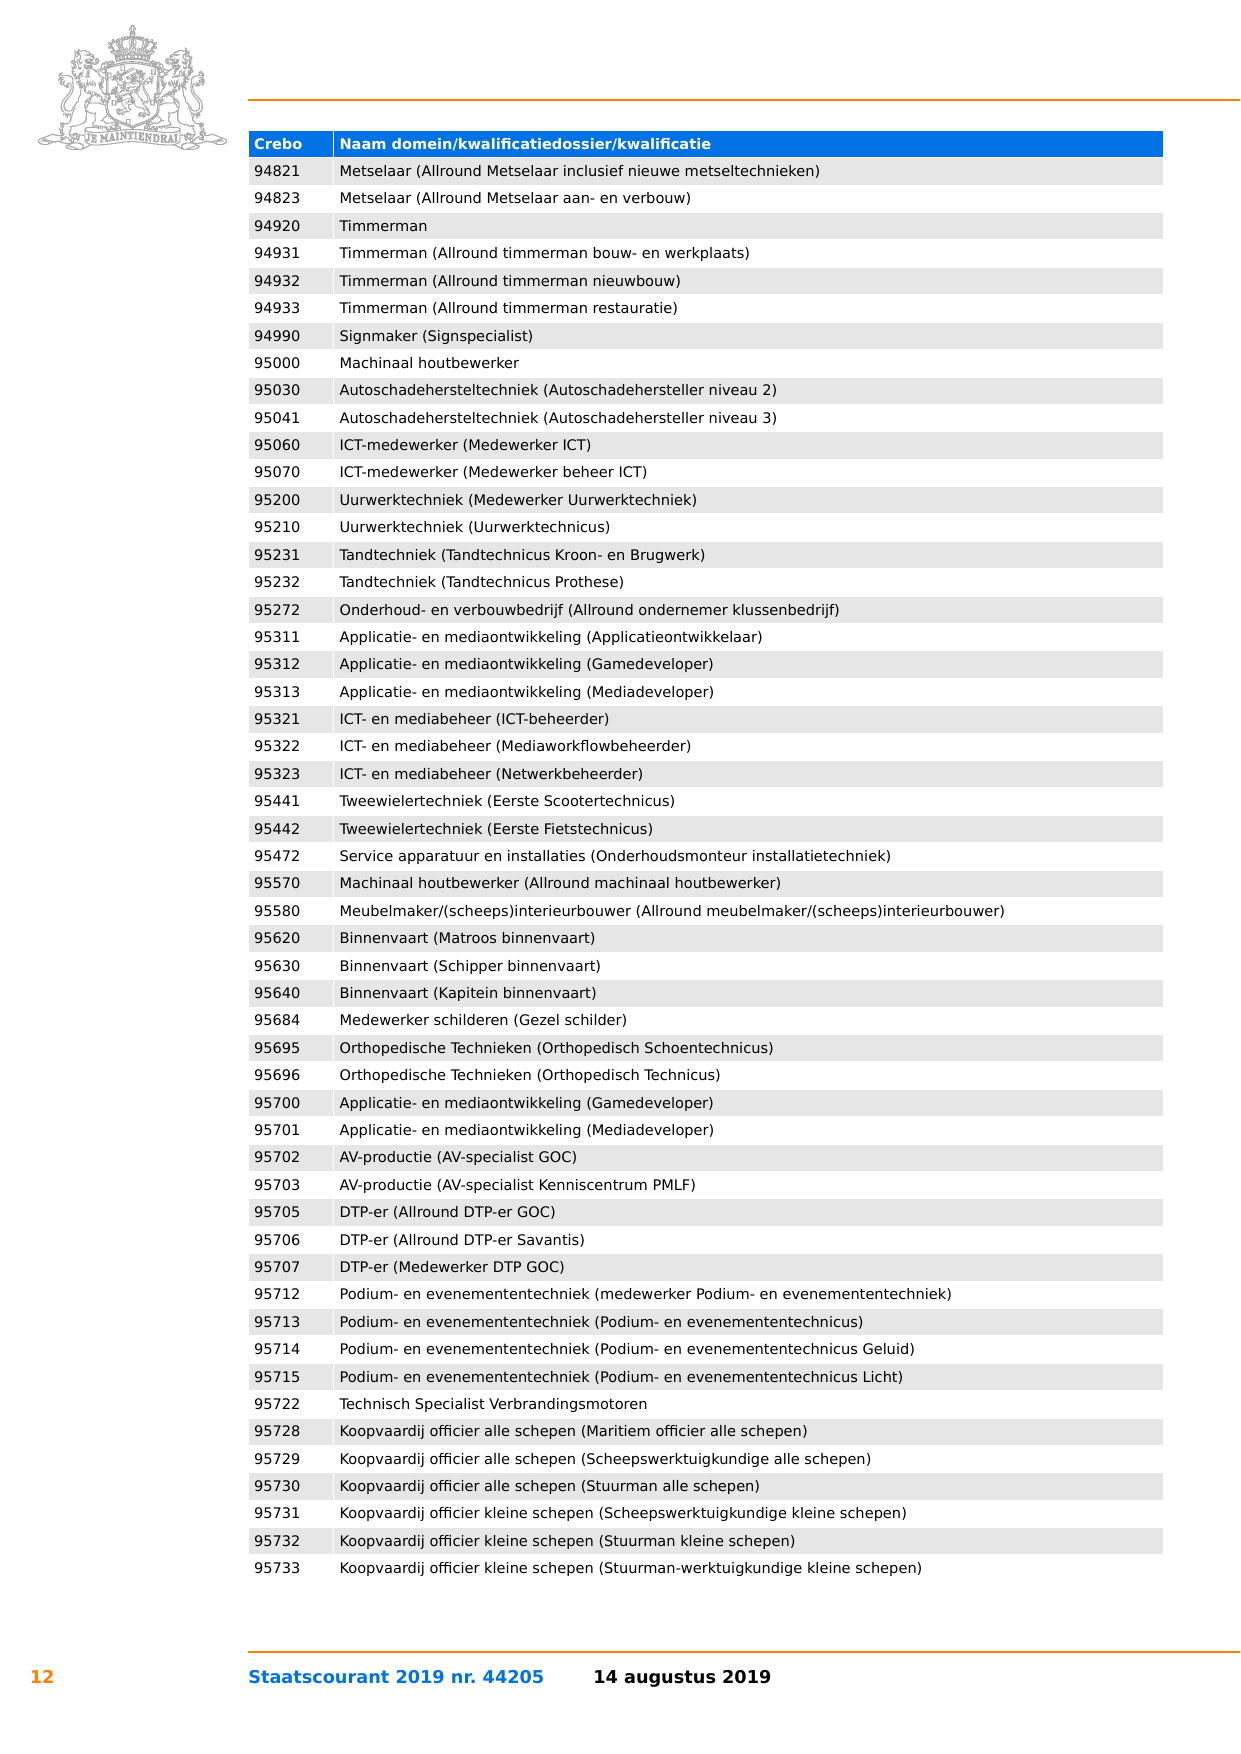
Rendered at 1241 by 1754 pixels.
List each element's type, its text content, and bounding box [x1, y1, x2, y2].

table_cell 95472 [249, 843, 333, 869]
table_cell Onderhoud- en verbouwbedrijf (Allround ondernemer klussenbedrijf) [334, 597, 1163, 623]
table_cell 94823 [249, 186, 333, 212]
table_cell Podium- en evenemententechniek (Podium- en evenemententechnicus Licht) [334, 1364, 1163, 1390]
table_cell 95705 [249, 1199, 333, 1226]
table_cell Timmerman [334, 213, 1163, 239]
table_cell 95706 [249, 1227, 333, 1253]
table_cell 95442 [249, 816, 333, 842]
table_cell 94931 [249, 241, 333, 267]
table_cell Podium- en evenemententechniek (Podium- en evenemententechnicus) [334, 1309, 1163, 1335]
table_cell ICT-medewerker (Medewerker beheer ICT) [334, 460, 1163, 486]
table_cell 95200 [249, 487, 333, 513]
table_cell 95714 [249, 1336, 333, 1363]
table_cell 95733 [249, 1556, 333, 1582]
table_cell Machinaal houtbewerker [334, 350, 1163, 376]
table_cell Applicatie- en mediaontwikkeling (Mediadeveloper) [334, 679, 1163, 705]
table_cell 94933 [249, 295, 333, 322]
table_cell ICT- en mediabeheer (ICT-beheerder) [334, 706, 1163, 733]
table_cell Koopvaardij officier alle schepen (Stuurman alle schepen) [334, 1473, 1163, 1500]
picture [38, 25, 227, 150]
table_cell ICT- en mediabeheer (Mediaworkflowbeheerder) [334, 734, 1163, 760]
table_cell 95731 [249, 1501, 333, 1527]
table_cell AV-productie (AV-specialist GOC) [334, 1145, 1163, 1171]
table_cell 95722 [249, 1391, 333, 1417]
table_cell 95321 [249, 706, 333, 733]
table_cell DTP-er (Allround DTP-er Savantis) [334, 1227, 1163, 1253]
table_cell Podium- en evenemententechniek (medewerker Podium- en evenemententechniek) [334, 1282, 1163, 1308]
table_cell Tandtechniek (Tandtechnicus Kroon- en Brugwerk) [334, 542, 1163, 568]
table_cell 95696 [249, 1063, 333, 1089]
table_cell Tandtechniek (Tandtechnicus Prothese) [334, 569, 1163, 596]
table_cell 95312 [249, 651, 333, 678]
table_cell 95630 [249, 953, 333, 979]
table_cell DTP-er (Medewerker DTP GOC) [334, 1254, 1163, 1281]
table_cell 95713 [249, 1309, 333, 1335]
table_cell 95703 [249, 1172, 333, 1198]
table_cell DTP-er (Allround DTP-er GOC) [334, 1199, 1163, 1226]
table_cell 95070 [249, 460, 333, 486]
table_cell Orthopedische Technieken (Orthopedisch Technicus) [334, 1063, 1163, 1089]
table_cell Applicatie- en mediaontwikkeling (Gamedeveloper) [334, 1090, 1163, 1116]
table_cell Meubelmaker/(scheeps)interieurbouwer (Allround meubelmaker/(scheeps)interieurbouwer) [334, 898, 1163, 924]
table_cell 94990 [249, 323, 333, 349]
table_cell Podium- en evenemententechniek (Podium- en evenemententechnicus Geluid) [334, 1336, 1163, 1363]
table_cell 95728 [249, 1419, 333, 1445]
table_cell Binnenvaart (Schipper binnenvaart) [334, 953, 1163, 979]
table_cell 95060 [249, 432, 333, 459]
table_cell Koopvaardij officier kleine schepen (Scheepswerktuigkundige kleine schepen) [334, 1501, 1163, 1527]
table_cell 95700 [249, 1090, 333, 1116]
table_cell 95715 [249, 1364, 333, 1390]
table_cell Uurwerktechniek (Uurwerktechnicus) [334, 515, 1163, 541]
table_cell 95701 [249, 1117, 333, 1143]
table_cell 94932 [249, 268, 333, 294]
table_cell 95313 [249, 679, 333, 705]
table_cell 94920 [249, 213, 333, 239]
table_cell 95730 [249, 1473, 333, 1500]
table_cell Koopvaardij officier alle schepen (Scheepswerktuigkundige alle schepen) [334, 1446, 1163, 1472]
table_cell 95323 [249, 761, 333, 787]
table_cell 95210 [249, 515, 333, 541]
table_cell 95620 [249, 925, 333, 952]
table_cell Metselaar (Allround Metselaar inclusief nieuwe metseltechnieken) [334, 158, 1163, 185]
table_cell Technisch Specialist Verbrandingsmotoren [334, 1391, 1163, 1417]
table_cell Tweewielertechniek (Eerste Scootertechnicus) [334, 789, 1163, 815]
table_cell Machinaal houtbewerker (Allround machinaal houtbewerker) [334, 871, 1163, 897]
table_cell Timmerman (Allround timmerman bouw- en werkplaats) [334, 241, 1163, 267]
table_cell 94821 [249, 158, 333, 185]
table_cell Autoschadehersteltechniek (Autoschadehersteller niveau 2) [334, 378, 1163, 404]
table_cell Koopvaardij officier alle schepen (Maritiem officier alle schepen) [334, 1419, 1163, 1445]
table_cell Signmaker (Signspecialist) [334, 323, 1163, 349]
table_cell Autoschadehersteltechniek (Autoschadehersteller niveau 3) [334, 405, 1163, 431]
table_cell 95272 [249, 597, 333, 623]
table_cell Applicatie- en mediaontwikkeling (Applicatieontwikkelaar) [334, 624, 1163, 650]
table_cell 95322 [249, 734, 333, 760]
table_cell 95580 [249, 898, 333, 924]
table_cell Applicatie- en mediaontwikkeling (Mediadeveloper) [334, 1117, 1163, 1143]
table_cell Binnenvaart (Matroos binnenvaart) [334, 925, 1163, 952]
table_cell Medewerker schilderen (Gezel schilder) [334, 1008, 1163, 1034]
table_header Naam domein/kwalificatiedossier/kwalificatie [334, 131, 1163, 157]
table_cell 95729 [249, 1446, 333, 1472]
table_header Crebo [249, 131, 333, 157]
table_cell 95570 [249, 871, 333, 897]
table_cell Koopvaardij officier kleine schepen (Stuurman-werktuigkundige kleine schepen) [334, 1556, 1163, 1582]
table_cell ICT-medewerker (Medewerker ICT) [334, 432, 1163, 459]
table_cell Koopvaardij officier kleine schepen (Stuurman kleine schepen) [334, 1528, 1163, 1554]
table_cell Metselaar (Allround Metselaar aan- en verbouw) [334, 186, 1163, 212]
table_cell Orthopedische Technieken (Orthopedisch Schoentechnicus) [334, 1035, 1163, 1061]
table_cell Applicatie- en mediaontwikkeling (Gamedeveloper) [334, 651, 1163, 678]
table_cell Timmerman (Allround timmerman restauratie) [334, 295, 1163, 322]
table_cell ICT- en mediabeheer (Netwerkbeheerder) [334, 761, 1163, 787]
table_cell 95684 [249, 1008, 333, 1034]
table_cell Timmerman (Allround timmerman nieuwbouw) [334, 268, 1163, 294]
table_cell 95712 [249, 1282, 333, 1308]
table_cell 95311 [249, 624, 333, 650]
table_cell Tweewielertechniek (Eerste Fietstechnicus) [334, 816, 1163, 842]
table_cell 95030 [249, 378, 333, 404]
table_cell 95695 [249, 1035, 333, 1061]
table_cell Uurwerktechniek (Medewerker Uurwerktechniek) [334, 487, 1163, 513]
table_cell 95231 [249, 542, 333, 568]
table_cell 95640 [249, 980, 333, 1007]
table_cell 95441 [249, 789, 333, 815]
table_cell 95702 [249, 1145, 333, 1171]
table_cell Service apparatuur en installaties (Onderhoudsmonteur installatietechniek) [334, 843, 1163, 869]
table_cell Binnenvaart (Kapitein binnenvaart) [334, 980, 1163, 1007]
table_cell 95732 [249, 1528, 333, 1554]
table_cell 95232 [249, 569, 333, 596]
table_cell AV-productie (AV-specialist Kenniscentrum PMLF) [334, 1172, 1163, 1198]
table_cell 95707 [249, 1254, 333, 1281]
table_cell 95000 [249, 350, 333, 376]
table_cell 95041 [249, 405, 333, 431]
